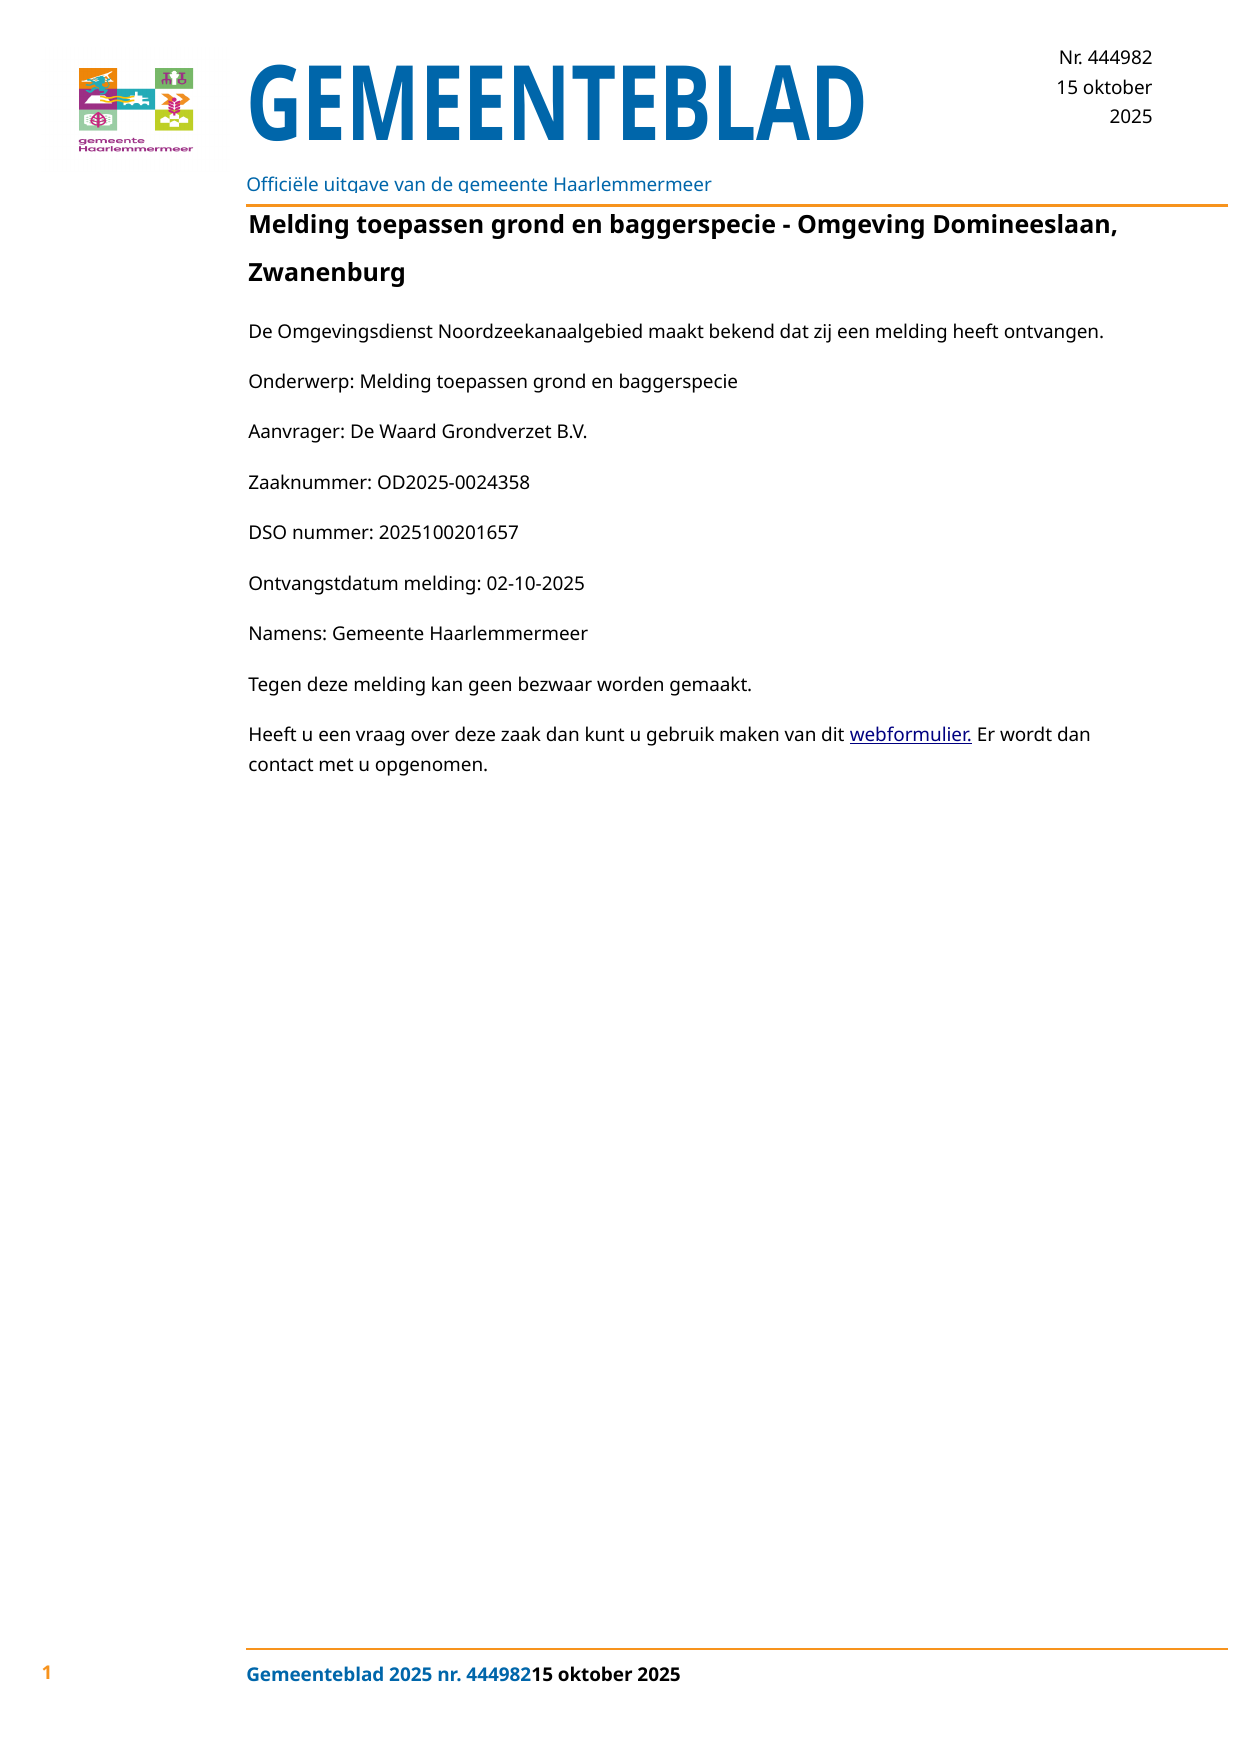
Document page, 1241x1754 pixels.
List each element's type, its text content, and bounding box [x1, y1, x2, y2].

text Ontvangstdatum melding: 02-10-2025 [248, 570, 1152, 596]
text Melding toepassen grond en baggerspecie - Omgeving Domineeslaan, Zwanenburg [248, 207, 1152, 288]
text Zaaknummer: OD2025-0024358 [248, 469, 1152, 495]
picture [41, 47, 231, 172]
text Heeft u een vraag over deze zaak dan kunt u gebruik maken van dit webformulier. Er wordt dan contact met u opgenomen. [248, 721, 1152, 777]
text Aanvrager: De Waard Grondverzet B.V. [248, 419, 1152, 444]
text Namens: Gemeente Haarlemmermeer [248, 620, 1152, 646]
text DSO nummer: 2025100201657 [248, 519, 1152, 545]
text Onderwerp: Melding toepassen grond en baggerspecie [248, 368, 1152, 394]
text Tegen deze melding kan geen bezwaar worden gemaakt. [248, 671, 1152, 697]
text De Omgevingsdienst Noordzeekanaalgebied maakt bekend dat zij een melding heeft ontvangen. [248, 318, 1152, 344]
